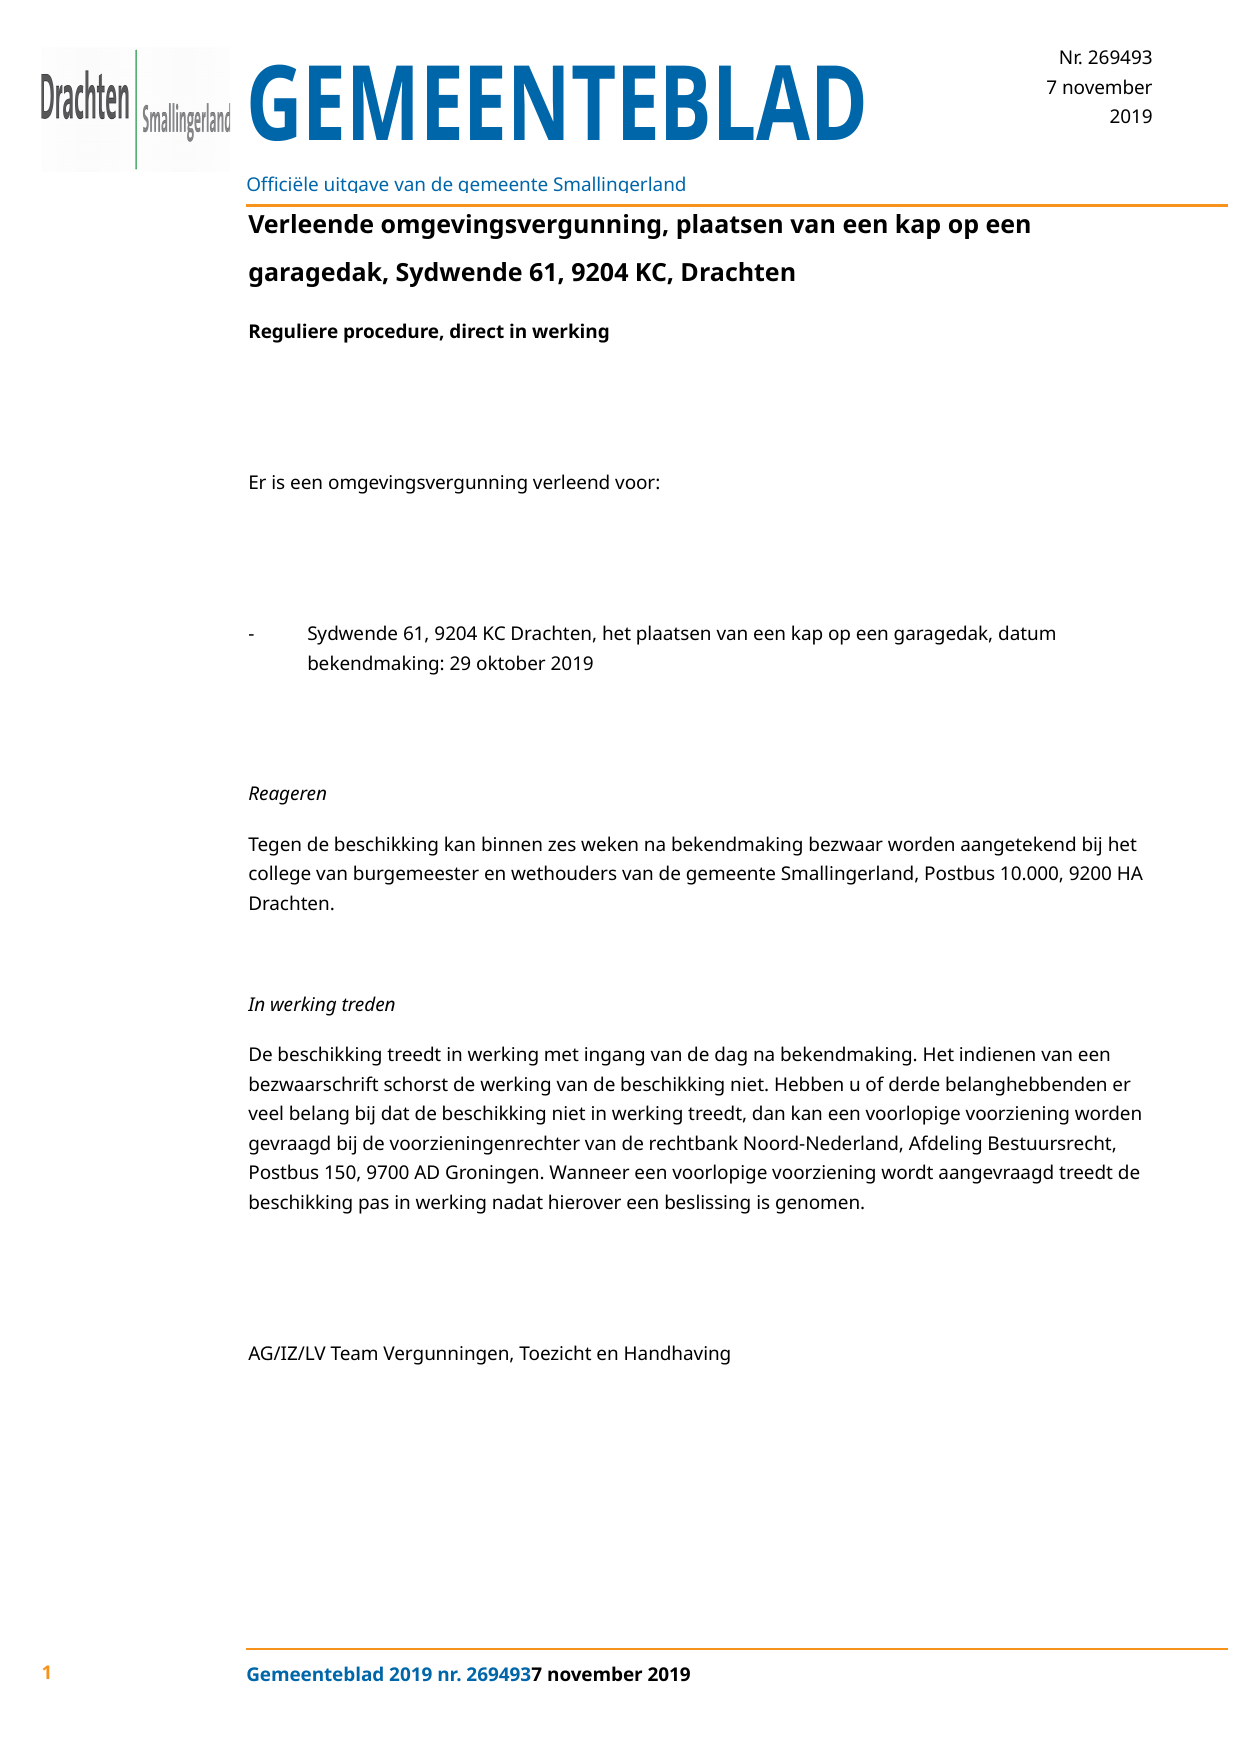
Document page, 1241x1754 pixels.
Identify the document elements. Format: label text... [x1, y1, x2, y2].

text Er is een omgevingsvergunning verleend voor: [248, 469, 1152, 495]
text In werking treden [248, 991, 1152, 1017]
list Sydwende 61, 9204 KC Drachten, het plaatsen van een kap op een garagedak, datum bekendmaking: 29 oktober 2019 [248, 620, 1152, 676]
text De beschikking treedt in werking met ingang van de dag na bekendmaking. Het indienen van een bezwaarschrift schorst de werking van de beschikking niet. Hebben u of derde belanghebbenden er veel belang bij dat de beschikking niet in werking treedt, dan kan een voorlopige voorziening worden gevraagd bij de voorzieningenrechter van de rechtbank Noord-Nederland, Afdeling Bestuursrecht, Postbus 150, 9700 AD Groningen. Wanneer een voorlopige voorziening wordt aangevraagd treedt de beschikking pas in werking nadat hierover een beslissing is genomen. [248, 1041, 1152, 1215]
text Reguliere procedure, direct in werking [248, 318, 1152, 344]
text Verleende omgevingsvergunning, plaatsen van een kap op een garagedak, Sydwende 61, 9204 KC, Drachten [248, 207, 1152, 288]
text Reageren [248, 780, 1152, 806]
text AG/IZ/LV Team Vergunningen, Toezicht en Handhaving [248, 1340, 1152, 1366]
picture [41, 47, 231, 172]
text Tegen de beschikking kan binnen zes weken na bekendmaking bezwaar worden aangetekend bij het college van burgemeester en wethouders van de gemeente Smallingerland, Postbus 10.000, 9200 HA Drachten. [248, 831, 1152, 916]
